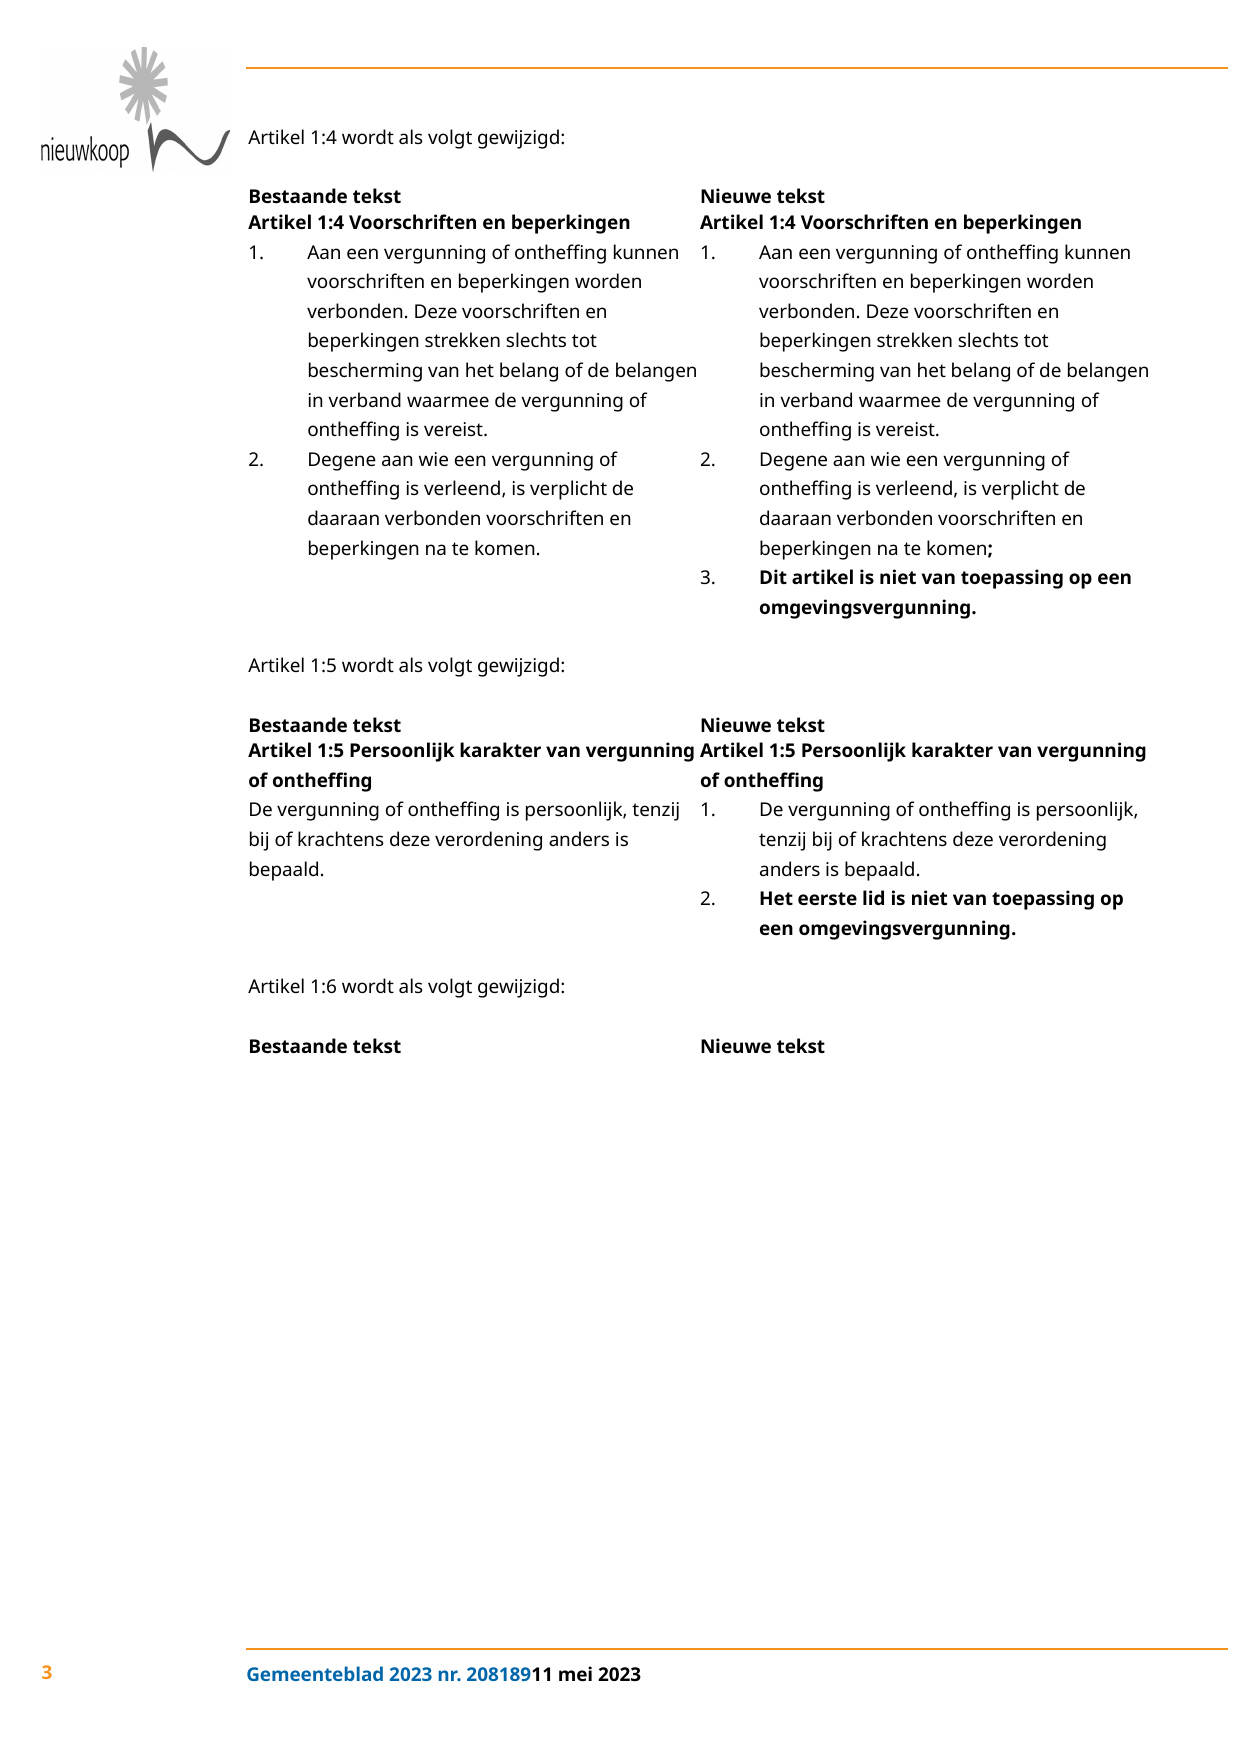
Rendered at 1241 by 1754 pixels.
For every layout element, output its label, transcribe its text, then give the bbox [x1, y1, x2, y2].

table_cell Artikel 1:5 Persoonlijk karakter van vergunning of ontheffing De vergunning of ontheffing is persoonlijk, tenzij bij of krachtens deze verordening anders is bepaald. [248, 738, 700, 941]
text Artikel 1:4 wordt als volgt gewijzigd: [248, 124, 1152, 150]
table_header Bestaande tekst [248, 1033, 700, 1058]
table_header Bestaande tekst [248, 184, 700, 209]
picture [41, 47, 231, 172]
table_header Bestaande tekst [248, 712, 700, 737]
table_cell Artikel 1:4 Voorschriften en beperkingen Aan een vergunning of ontheffing kunnen voorschriften en beperkingen worden verbonden. Deze voorschriften en beperkingen strekken slechts tot bescherming van het belang of de belangen in verband waarmee de vergunning of ontheffing is vereist. Degene aan wie een vergunning of ontheffing is verleend, is verplicht de daaraan verbonden voorschriften en beperkingen na te komen. [248, 209, 700, 620]
table_header Nieuwe tekst [700, 712, 1152, 737]
table_header Nieuwe tekst [700, 184, 1152, 209]
table_cell Artikel 1:5 Persoonlijk karakter van vergunning of ontheffing De vergunning of ontheffing is persoonlijk, tenzij bij of krachtens deze verordening anders is bepaald. Het eerste lid is niet van toepassing op een omgevingsvergunning. [700, 738, 1152, 941]
text Artikel 1:6 wordt als volgt gewijzigd: [248, 973, 1152, 999]
table_header Nieuwe tekst [700, 1033, 1152, 1058]
text Artikel 1:5 wordt als volgt gewijzigd: [248, 652, 1152, 678]
table_cell Artikel 1:4 Voorschriften en beperkingen Aan een vergunning of ontheffing kunnen voorschriften en beperkingen worden verbonden. Deze voorschriften en beperkingen strekken slechts tot bescherming van het belang of de belangen in verband waarmee de vergunning of ontheffing is vereist. Degene aan wie een vergunning of ontheffing is verleend, is verplicht de daaraan verbonden voorschriften en beperkingen na te komen; Dit artikel is niet van toepassing op een omgevingsvergunning. [700, 209, 1152, 620]
